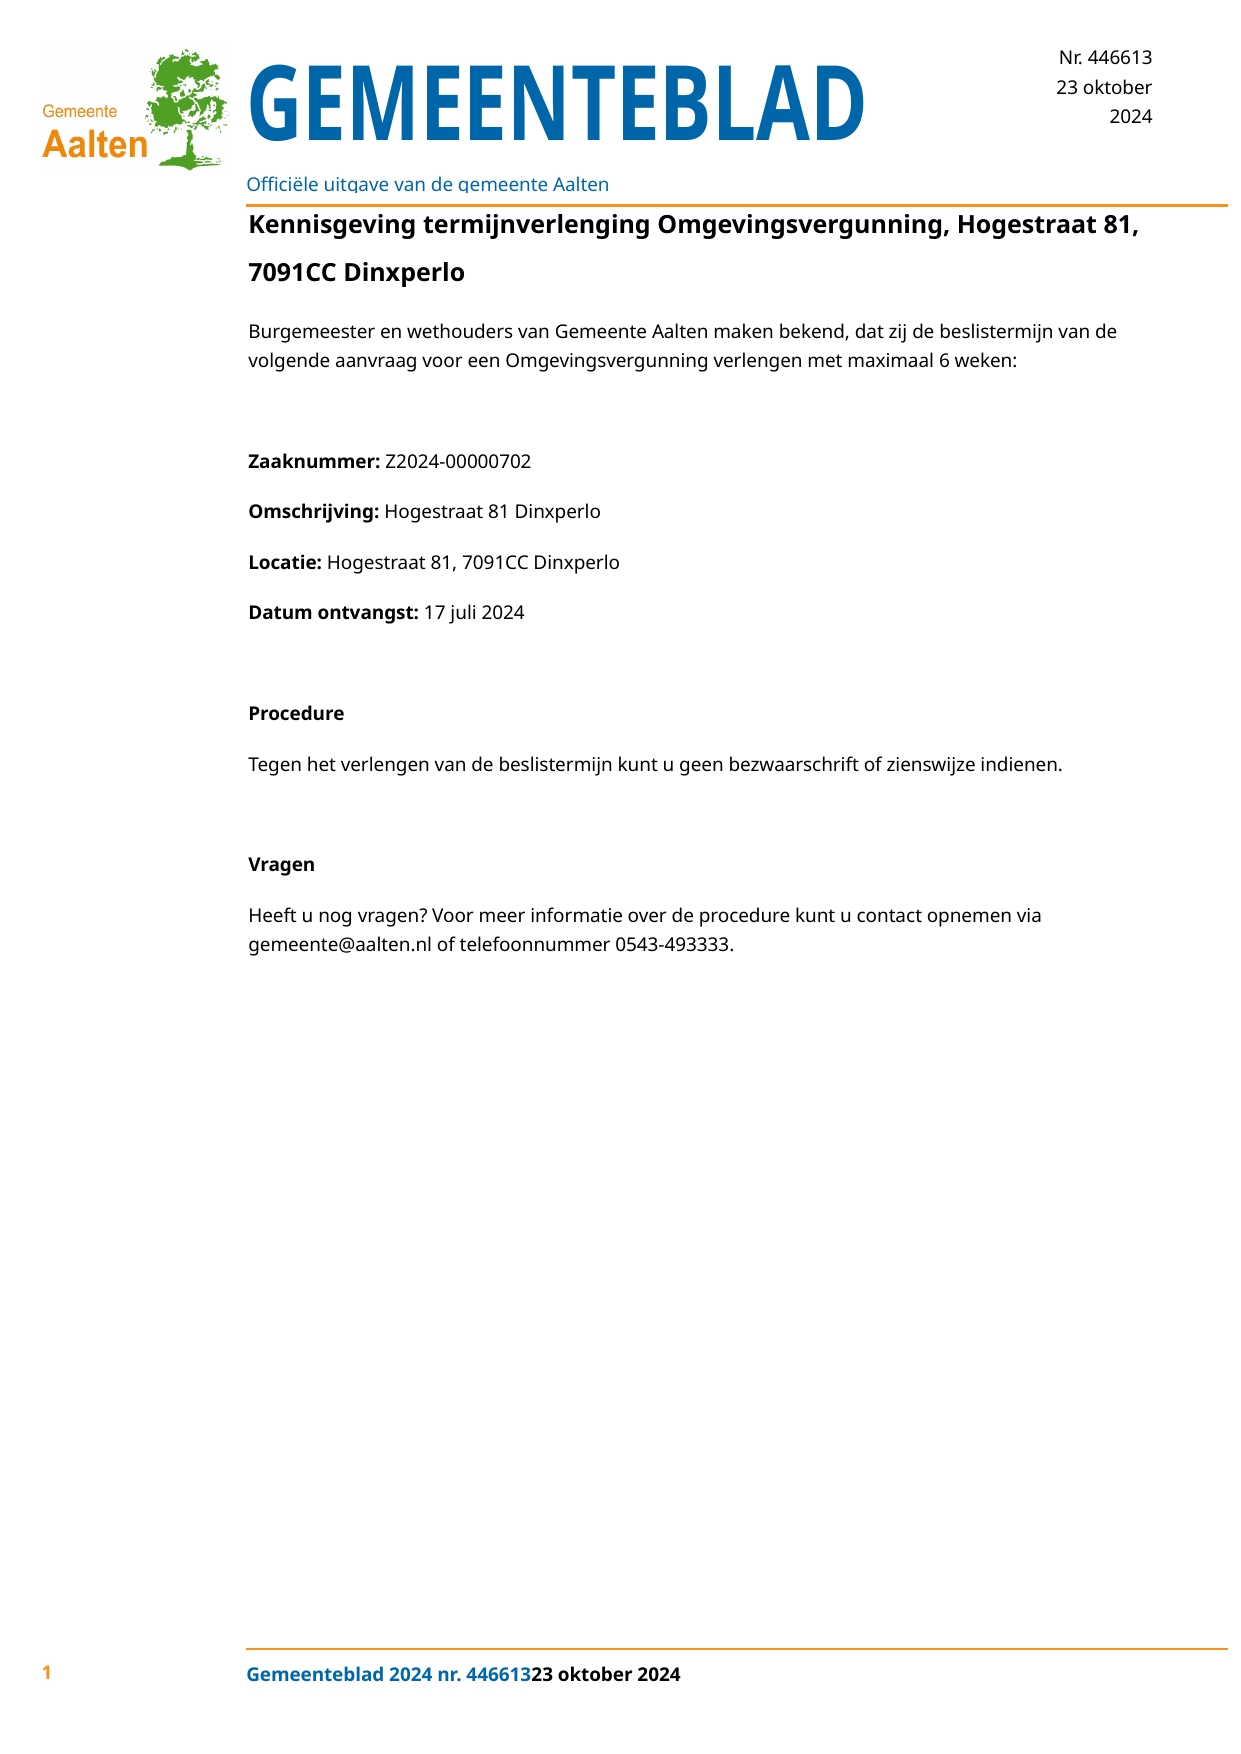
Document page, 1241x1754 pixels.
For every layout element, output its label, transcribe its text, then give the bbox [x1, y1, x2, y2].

text Zaaknummer: Z2024-00000702 [248, 448, 1152, 474]
text Vragen [248, 852, 1152, 877]
text Omschrijving: Hogestraat 81 Dinxperlo [248, 499, 1152, 524]
text Burgemeester en wethouders van Gemeente Aalten maken bekend, dat zij de beslistermijn van de volgende aanvraag voor een Omgevingsvergunning verlengen met maximaal 6 weken: [248, 318, 1152, 373]
text Tegen het verlengen van de beslistermijn kunt u geen bezwaarschrift of zienswijze indienen. [248, 751, 1152, 777]
picture [41, 47, 231, 172]
text Heeft u nog vragen? Voor meer informatie over de procedure kunt u contact opnemen via gemeente@aalten.nl of telefoonnummer 0543-493333. [248, 902, 1152, 957]
text Datum ontvangst: 17 juli 2024 [248, 599, 1152, 625]
text Kennisgeving termijnverlenging Omgevingsvergunning, Hogestraat 81, 7091CC Dinxperlo [248, 207, 1152, 288]
text Procedure [248, 700, 1152, 726]
text Locatie: Hogestraat 81, 7091CC Dinxperlo [248, 549, 1152, 575]
